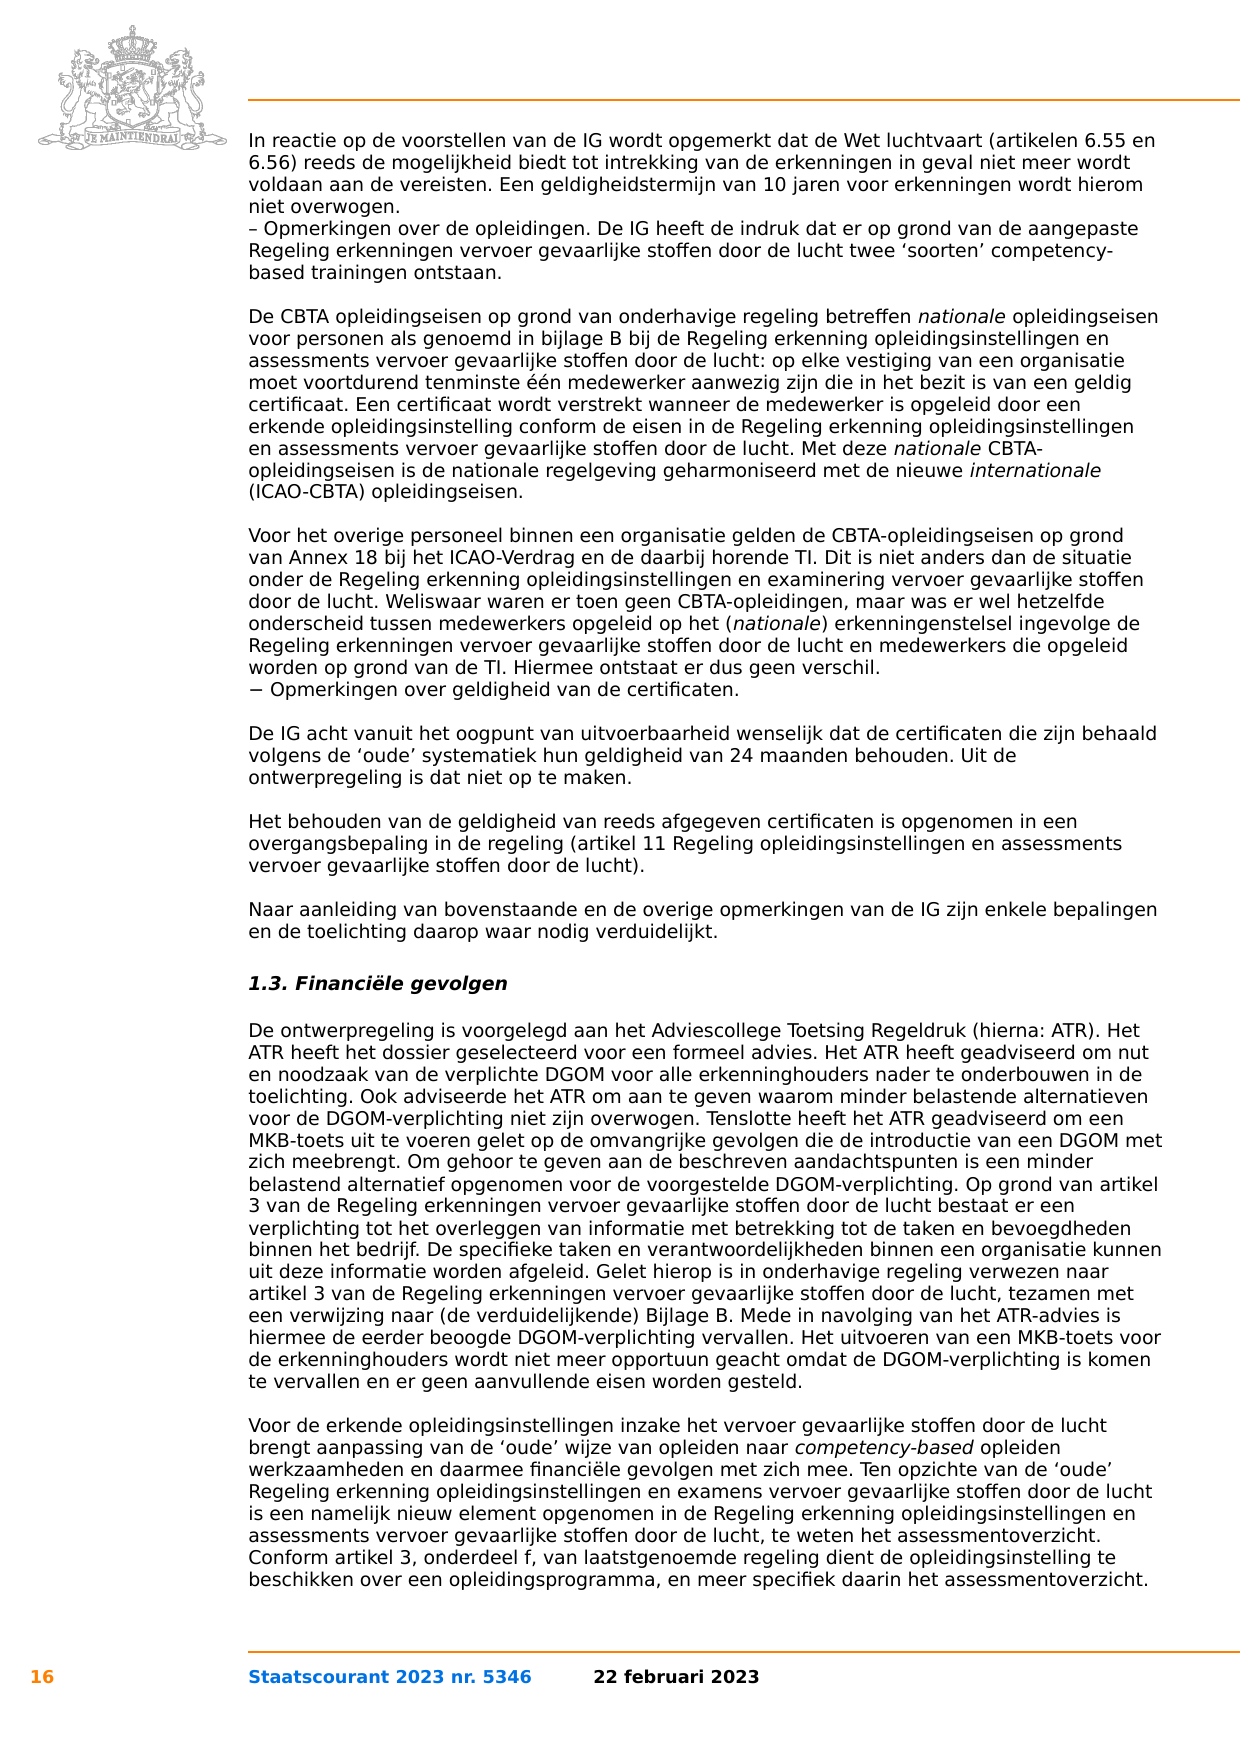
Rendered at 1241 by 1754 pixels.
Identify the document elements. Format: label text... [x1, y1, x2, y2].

text Voor de erkende opleidingsinstellingen inzake het vervoer gevaarlijke stoffen door de lucht brengt aanpassing van de ‘oude’ wijze van opleiden naar competency-based opleiden werkzaamheden en daarmee financiële gevolgen met zich mee. Ten opzichte van de ‘oude’ Regeling erkenning opleidingsinstellingen en examens vervoer gevaarlijke stoffen door de lucht is een namelijk nieuw element opgenomen in de Regeling erkenning opleidingsinstellingen en assessments vervoer gevaarlijke stoffen door de lucht, te weten het assessmentoverzicht. Conform artikel 3, onderdeel f, van laatstgenoemde regeling dient de opleidingsinstelling te beschikken over een opleidingsprogramma, en meer specifiek daarin het assessmentoverzicht. [248, 1415, 1163, 1591]
text − Opmerkingen over geldigheid van de certificaten. [248, 679, 1163, 701]
picture [38, 25, 227, 150]
text De CBTA opleidingseisen op grond van onderhavige regeling betreffen nationale opleidingseisen voor personen als genoemd in bijlage B bij de Regeling erkenning opleidingsinstellingen en assessments vervoer gevaarlijke stoffen door de lucht: op elke vestiging van een organisatie moet voortdurend tenminste één medewerker aanwezig zijn die in het bezit is van een geldig certificaat. Een certificaat wordt verstrekt wanneer de medewerker is opgeleid door een erkende opleidingsinstelling conform de eisen in de Regeling erkenning opleidingsinstellingen en assessments vervoer gevaarlijke stoffen door de lucht. Met deze nationale CBTA-opleidingseisen is de nationale regelgeving geharmoniseerd met de nieuwe internationale (ICAO-CBTA) opleidingseisen. [248, 306, 1163, 503]
subtitle 1.3. Financiële gevolgen [248, 973, 1163, 994]
text Naar aanleiding van bovenstaande en de overige opmerkingen van de IG zijn enkele bepalingen en de toelichting daarop waar nodig verduidelijkt. [248, 899, 1163, 943]
text – Opmerkingen over de opleidingen. De IG heeft de indruk dat er op grond van de aangepaste Regeling erkenningen vervoer gevaarlijke stoffen door de lucht twee ‘soorten’ competency-based trainingen ontstaan. [248, 218, 1163, 284]
text Voor het overige personeel binnen een organisatie gelden de CBTA-opleidingseisen op grond van Annex 18 bij het ICAO-Verdrag en de daarbij horende TI. Dit is niet anders dan de situatie onder de Regeling erkenning opleidingsinstellingen en examinering vervoer gevaarlijke stoffen door de lucht. Weliswaar waren er toen geen CBTA-opleidingen, maar was er wel hetzelfde onderscheid tussen medewerkers opgeleid op het (nationale) erkenningenstelsel ingevolge de Regeling erkenningen vervoer gevaarlijke stoffen door de lucht en medewerkers die opgeleid worden op grond van de TI. Hiermee ontstaat er dus geen verschil. [248, 525, 1163, 679]
text De ontwerpregeling is voorgelegd aan het Adviescollege Toetsing Regeldruk (hierna: ATR). Het ATR heeft het dossier geselecteerd voor een formeel advies. Het ATR heeft geadviseerd om nut en noodzaak van de verplichte DGOM voor alle erkenninghouders nader te onderbouwen in de toelichting. Ook adviseerde het ATR om aan te geven waarom minder belastende alternatieven voor de DGOM-verplichting niet zijn overwogen. Tenslotte heeft het ATR geadviseerd om een MKB-toets uit te voeren gelet op de omvangrijke gevolgen die de introductie van een DGOM met zich meebrengt. Om gehoor te geven aan de beschreven aandachtspunten is een minder belastend alternatief opgenomen voor de voorgestelde DGOM-verplichting. Op grond van artikel 3 van de Regeling erkenningen vervoer gevaarlijke stoffen door de lucht bestaat er een verplichting tot het overleggen van informatie met betrekking tot de taken en bevoegdheden binnen het bedrijf. De specifieke taken en verantwoordelijkheden binnen een organisatie kunnen uit deze informatie worden afgeleid. Gelet hierop is in onderhavige regeling verwezen naar artikel 3 van de Regeling erkenningen vervoer gevaarlijke stoffen door de lucht, tezamen met een verwijzing naar (de verduidelijkende) Bijlage B. Mede in navolging van het ATR-advies is hiermee de eerder beoogde DGOM-verplichting vervallen. Het uitvoeren van een MKB-toets voor de erkenninghouders wordt niet meer opportuun geacht omdat de DGOM-verplichting is komen te vervallen en er geen aanvullende eisen worden gesteld. [248, 1019, 1163, 1393]
text Het behouden van de geldigheid van reeds afgegeven certificaten is opgenomen in een overgangsbepaling in de regeling (artikel 11 Regeling opleidingsinstellingen en assessments vervoer gevaarlijke stoffen door de lucht). [248, 811, 1163, 877]
text In reactie op de voorstellen van de IG wordt opgemerkt dat de Wet luchtvaart (artikelen 6.55 en 6.56) reeds de mogelijkheid biedt tot intrekking van de erkenningen in geval niet meer wordt voldaan aan de vereisten. Een geldigheidstermijn van 10 jaren voor erkenningen wordt hierom niet overwogen. [248, 130, 1163, 218]
text De IG acht vanuit het oogpunt van uitvoerbaarheid wenselijk dat de certificaten die zijn behaald volgens de ‘oude’ systematiek hun geldigheid van 24 maanden behouden. Uit de ontwerpregeling is dat niet op te maken. [248, 723, 1163, 789]
